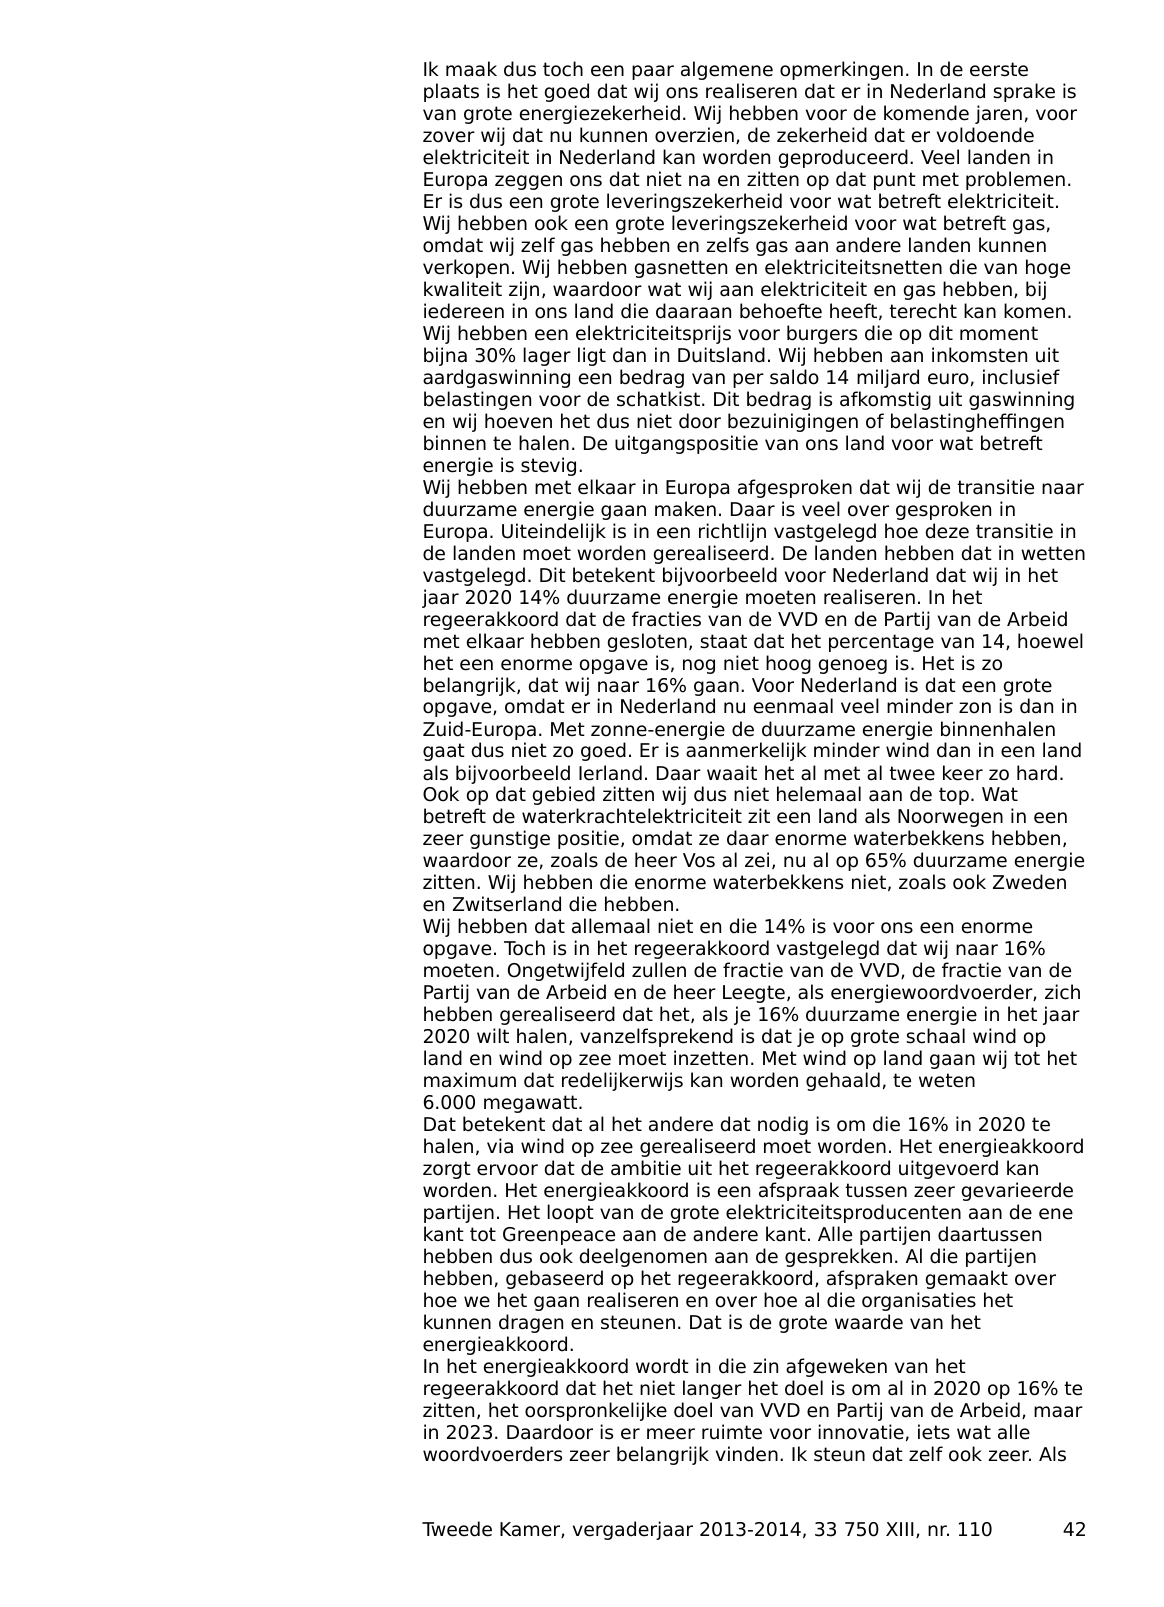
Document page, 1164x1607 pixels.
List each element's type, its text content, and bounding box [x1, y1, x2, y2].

text Dat betekent dat al het andere dat nodig is om die 16% in 2020 te halen, via wind op zee gerealiseerd moet worden. Het energieakkoord zorgt ervoor dat de ambitie uit het regeerakkoord uitgevoerd kan worden. Het energieakkoord is een afspraak tussen zeer gevarieerde partijen. Het loopt van de grote elektriciteitsproducenten aan de ene kant tot Greenpeace aan de andere kant. Alle partijen daartussen hebben dus ook deelgenomen aan de gesprekken. Al die partijen hebben, gebaseerd op het regeerakkoord, afspraken gemaakt over hoe we het gaan realiseren en over hoe al die organisaties het kunnen dragen en steunen. Dat is de grote waarde van het energieakkoord. [422, 1114, 1087, 1356]
text In het energieakkoord wordt in die zin afgeweken van het regeerakkoord dat het niet langer het doel is om al in 2020 op 16% te zitten, het oorspronkelijke doel van VVD en Partij van de Arbeid, maar in 2023. Daardoor is er meer ruimte voor innovatie, iets wat alle woordvoerders zeer belangrijk vinden. Ik steun dat zelf ook zeer. Als [422, 1356, 1087, 1466]
text Wij hebben met elkaar in Europa afgesproken dat wij de transitie naar duurzame energie gaan maken. Daar is veel over gesproken in Europa. Uiteindelijk is in een richtlijn vastgelegd hoe deze transitie in de landen moet worden gerealiseerd. De landen hebben dat in wetten vastgelegd. Dit betekent bijvoorbeeld voor Nederland dat wij in het jaar 2020 14% duurzame energie moeten realiseren. In het regeerakkoord dat de fracties van de VVD en de Partij van de Arbeid met elkaar hebben gesloten, staat dat het percentage van 14, hoewel het een enorme opgave is, nog niet hoog genoeg is. Het is zo belangrijk, dat wij naar 16% gaan. Voor Nederland is dat een grote opgave, omdat er in Nederland nu eenmaal veel minder zon is dan in Zuid-Europa. Met zonne-energie de duurzame energie binnenhalen gaat dus niet zo goed. Er is aanmerkelijk minder wind dan in een land als bijvoorbeeld Ierland. Daar waait het al met al twee keer zo hard. Ook op dat gebied zitten wij dus niet helemaal aan de top. Wat betreft de waterkrachtelektriciteit zit een land als Noorwegen in een zeer gunstige positie, omdat ze daar enorme waterbekkens hebben, waardoor ze, zoals de heer Vos al zei, nu al op 65% duurzame energie zitten. Wij hebben die enorme waterbekkens niet, zoals ook Zweden en Zwitserland die hebben. [422, 477, 1087, 916]
text Ik maak dus toch een paar algemene opmerkingen. In de eerste plaats is het goed dat wij ons realiseren dat er in Nederland sprake is van grote energiezekerheid. Wij hebben voor de komende jaren, voor zover wij dat nu kunnen overzien, de zekerheid dat er voldoende elektriciteit in Nederland kan worden geproduceerd. Veel landen in Europa zeggen ons dat niet na en zitten op dat punt met problemen. Er is dus een grote leveringszekerheid voor wat betreft elektriciteit. Wij hebben ook een grote leveringszekerheid voor wat betreft gas, omdat wij zelf gas hebben en zelfs gas aan andere landen kunnen verkopen. Wij hebben gasnetten en elektriciteitsnetten die van hoge kwaliteit zijn, waardoor wat wij aan elektriciteit en gas hebben, bij iedereen in ons land die daaraan behoefte heeft, terecht kan komen. [422, 59, 1087, 323]
text Wij hebben dat allemaal niet en die 14% is voor ons een enorme opgave. Toch is in het regeerakkoord vastgelegd dat wij naar 16% moeten. Ongetwijfeld zullen de fractie van de VVD, de fractie van de Partij van de Arbeid en de heer Leegte, als energiewoordvoerder, zich hebben gerealiseerd dat het, als je 16% duurzame energie in het jaar 2020 wilt halen, vanzelfsprekend is dat je op grote schaal wind op land en wind op zee moet inzetten. Met wind op land gaan wij tot het maximum dat redelijkerwijs kan worden gehaald, te weten 6.000 megawatt. [422, 916, 1087, 1114]
text Wij hebben een elektriciteitsprijs voor burgers die op dit moment bijna 30% lager ligt dan in Duitsland. Wij hebben aan inkomsten uit aardgaswinning een bedrag van per saldo 14 miljard euro, inclusief belastingen voor de schatkist. Dit bedrag is afkomstig uit gaswinning en wij hoeven het dus niet door bezuinigingen of belastingheffingen binnen te halen. De uitgangspositie van ons land voor wat betreft energie is stevig. [422, 323, 1087, 477]
